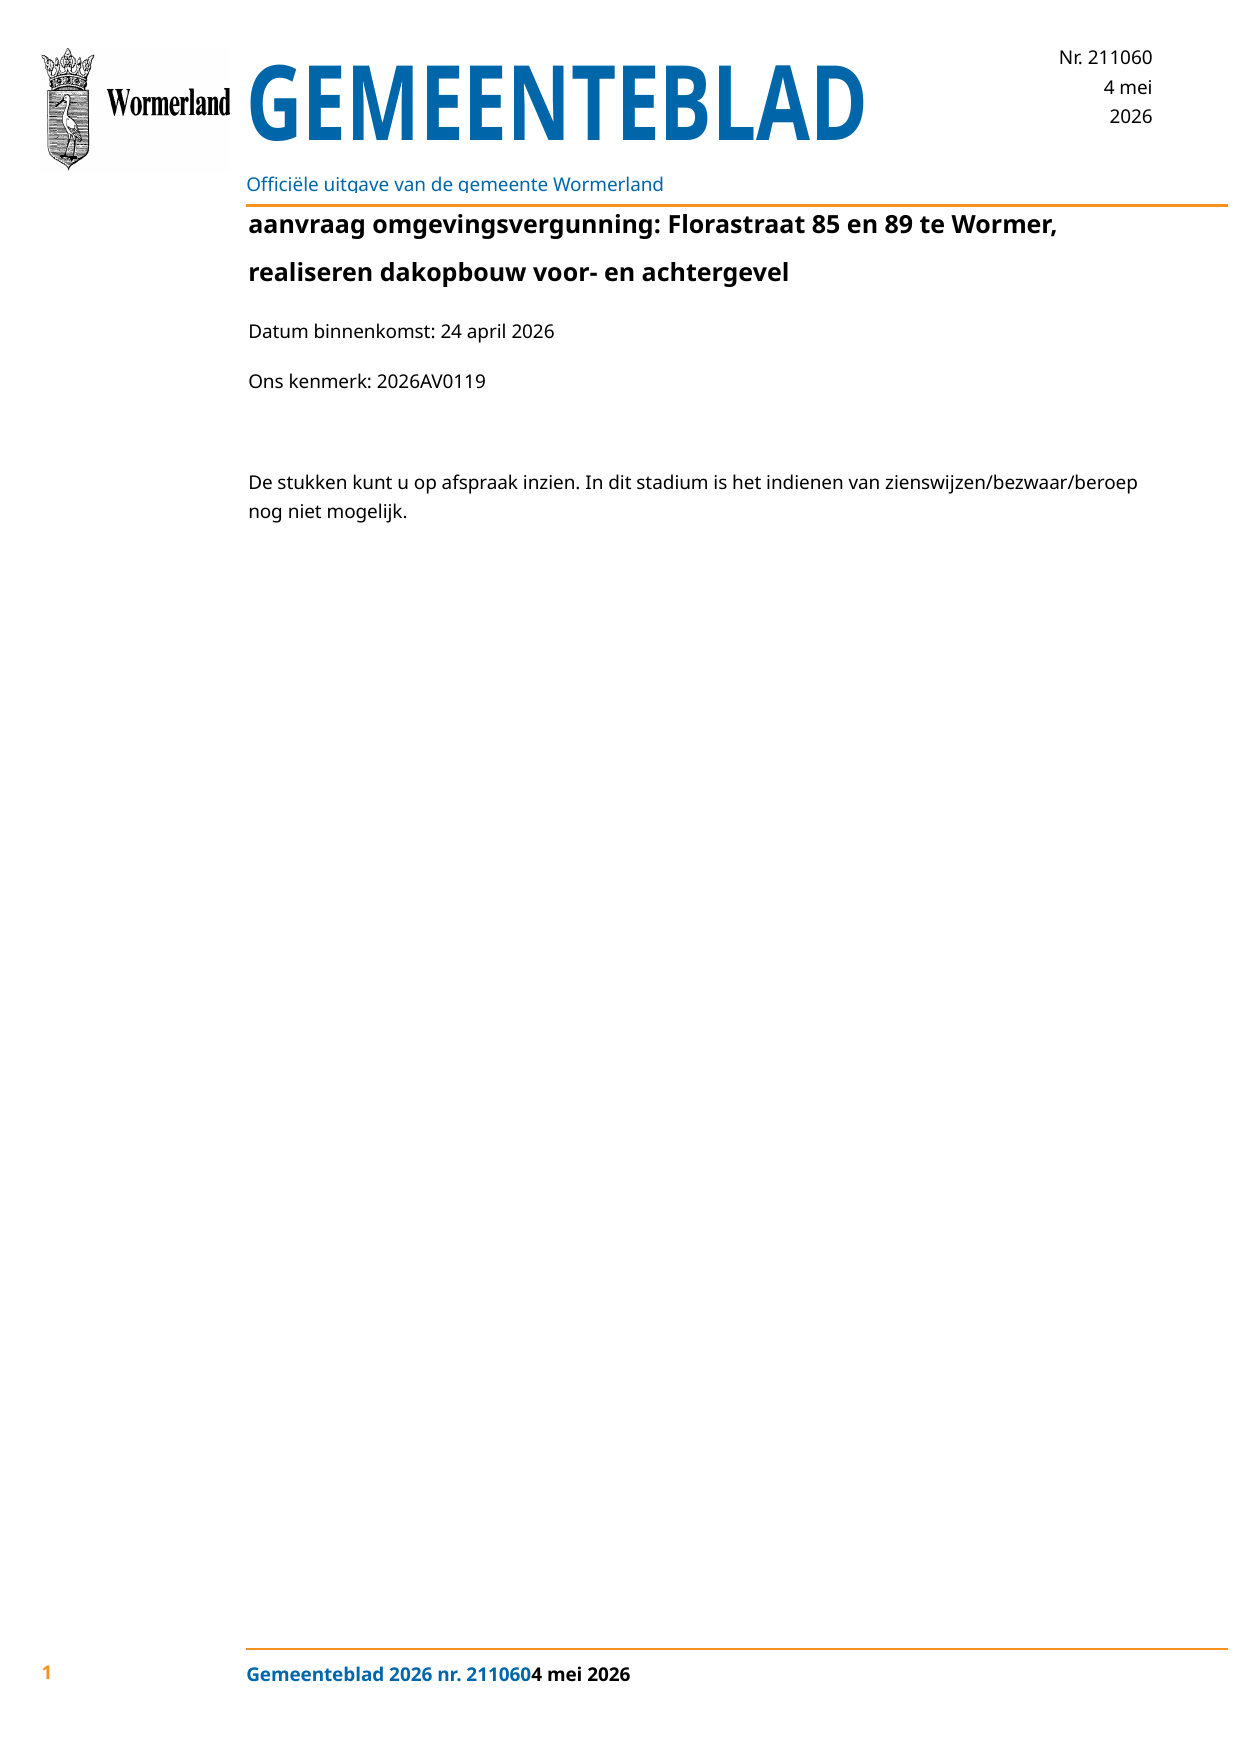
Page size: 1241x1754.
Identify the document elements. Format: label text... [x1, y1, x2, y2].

text Datum binnenkomst: 24 april 2026 [248, 318, 1152, 344]
text De stukken kunt u op afspraak inzien. In dit stadium is het indienen van zienswijzen/bezwaar/beroep nog niet mogelijk. [248, 469, 1152, 524]
text Ons kenmerk: 2026AV0119 [248, 368, 1152, 394]
picture [41, 47, 231, 172]
text aanvraag omgevingsvergunning: Florastraat 85 en 89 te Wormer, realiseren dakopbouw voor- en achtergevel [248, 207, 1152, 288]
